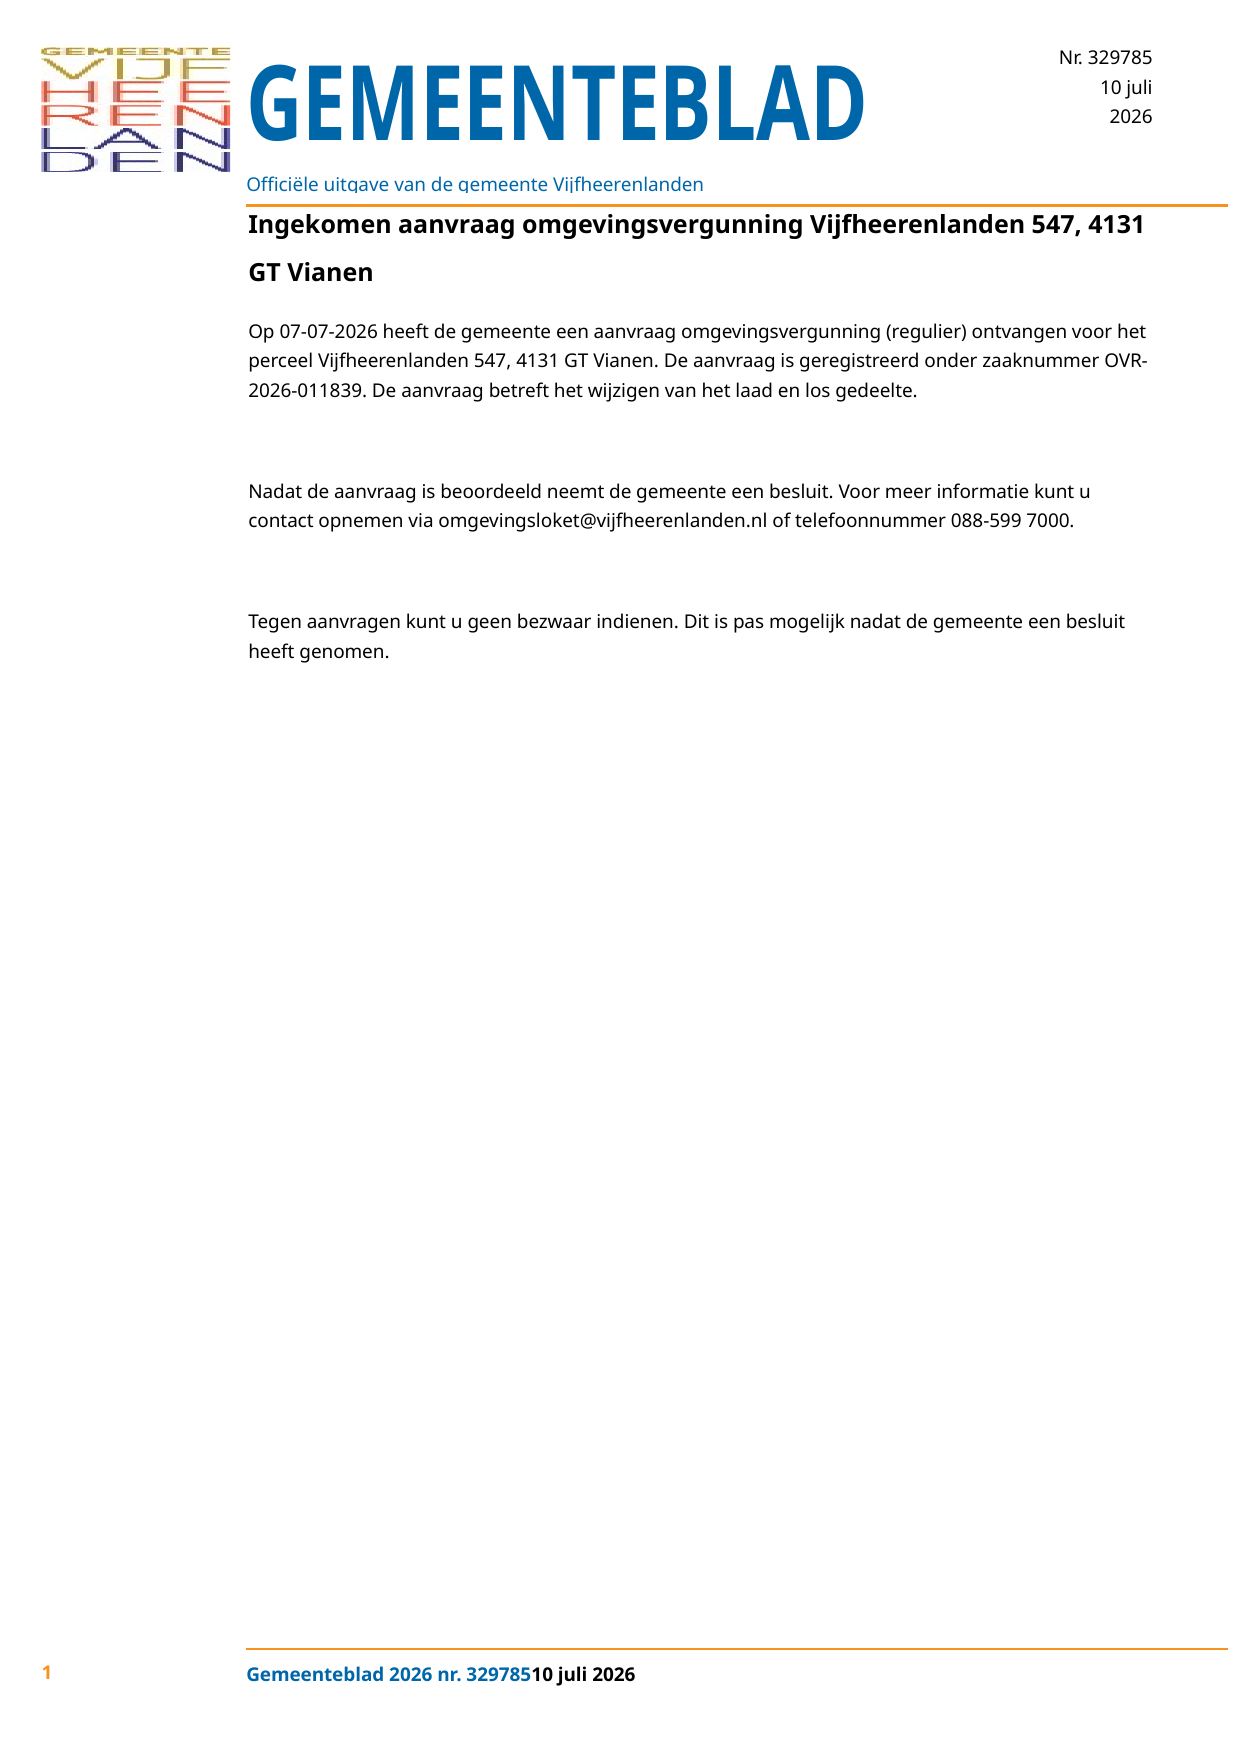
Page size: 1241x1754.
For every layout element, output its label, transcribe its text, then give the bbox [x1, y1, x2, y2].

picture [41, 47, 231, 172]
text Tegen aanvragen kunt u geen bezwaar indienen. Dit is pas mogelijk nadat de gemeente een besluit heeft genomen. [248, 608, 1152, 664]
text Op 07-07-2026 heeft de gemeente een aanvraag omgevingsvergunning (regulier) ontvangen voor het perceel Vijfheerenlanden 547, 4131 GT Vianen. De aanvraag is geregistreerd onder zaaknummer OVR-2026-011839. De aanvraag betreft het wijzigen van het laad en los gedeelte. [248, 318, 1152, 403]
text Ingekomen aanvraag omgevingsvergunning Vijfheerenlanden 547, 4131 GT Vianen [248, 207, 1152, 288]
text Nadat de aanvraag is beoordeeld neemt de gemeente een besluit. Voor meer informatie kunt u contact opnemen via omgevingsloket@vijfheerenlanden.nl of telefoonnummer 088-599 7000. [248, 478, 1152, 533]
